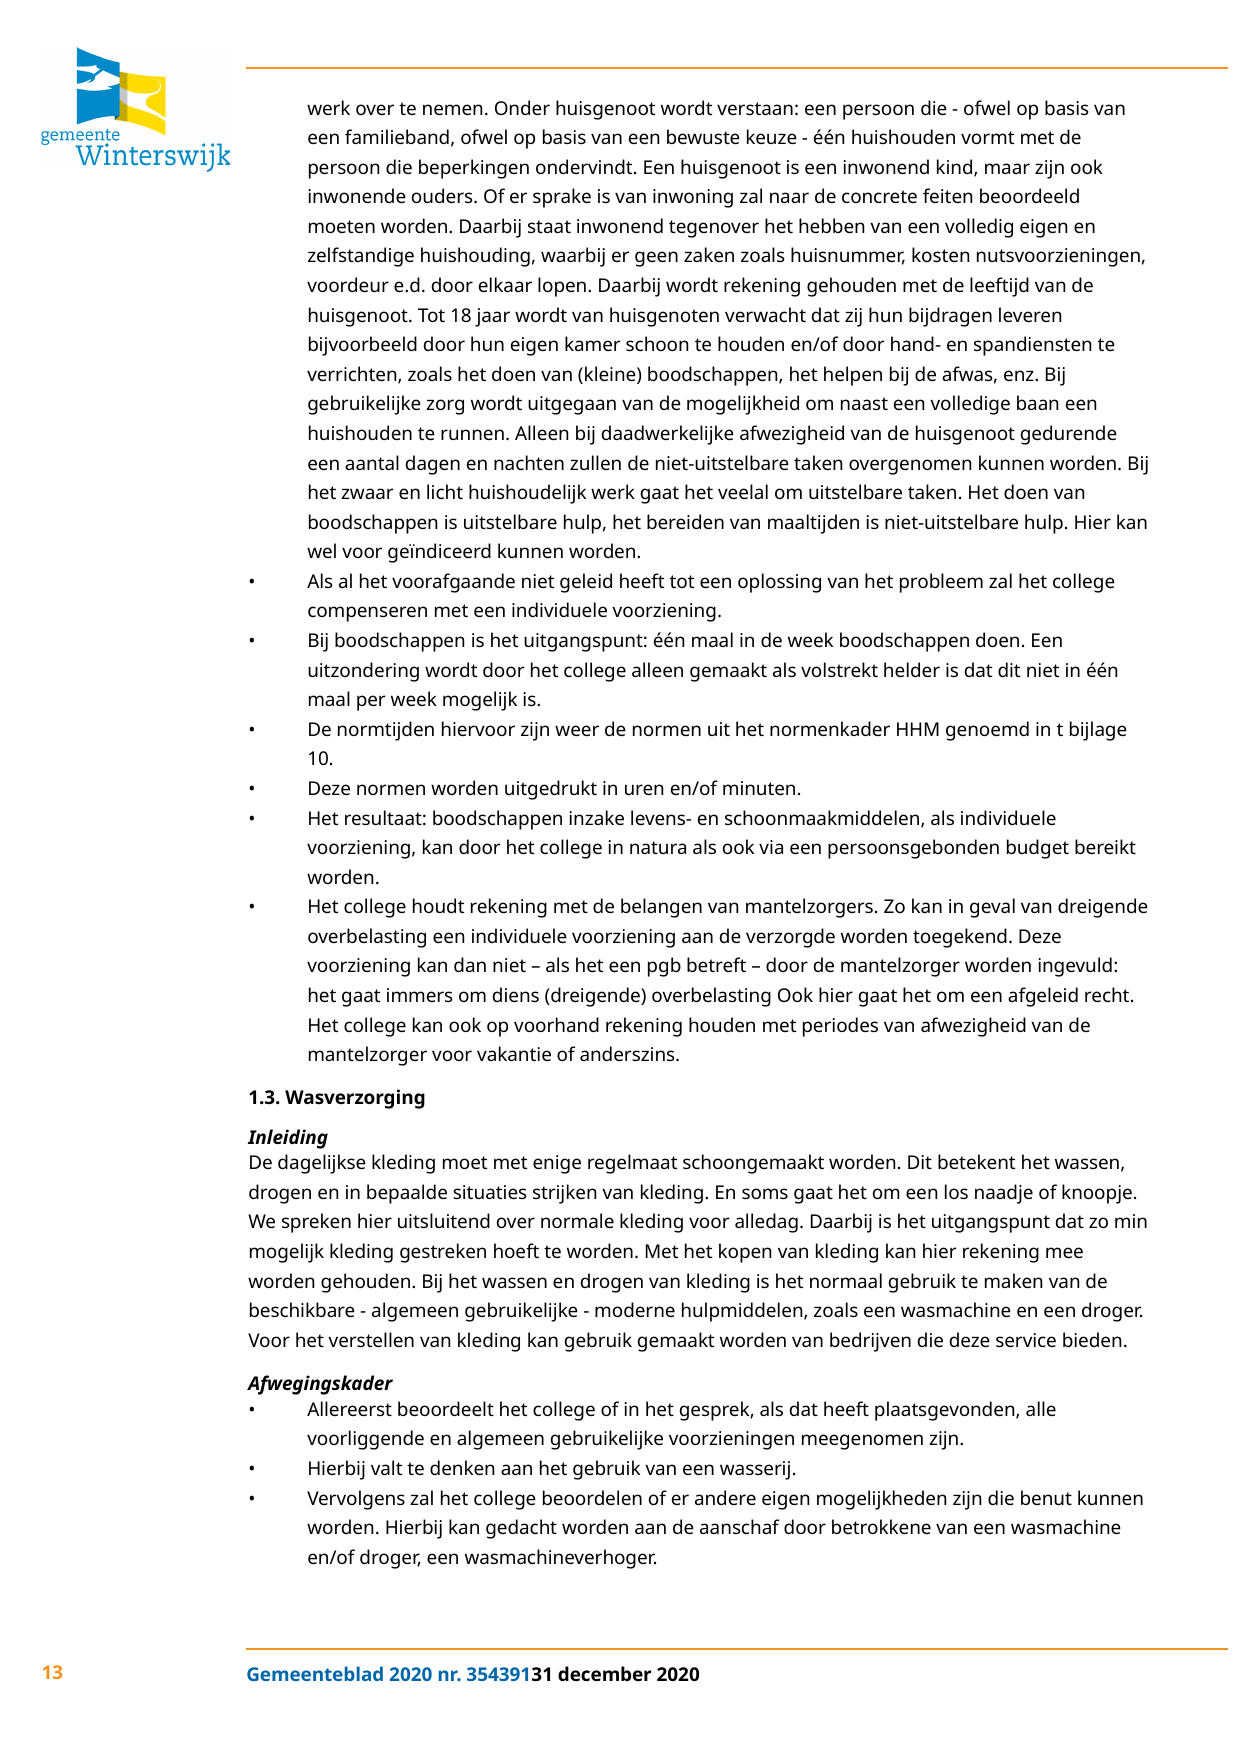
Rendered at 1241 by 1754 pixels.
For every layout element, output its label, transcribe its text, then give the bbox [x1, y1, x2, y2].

list werk over te nemen. Onder huisgenoot wordt verstaan: een persoon die - ofwel op basis van een familieband, ofwel op basis van een bewuste keuze - één huishouden vormt met de persoon die beperkingen ondervindt. Een huisgenoot is een inwonend kind, maar zijn ook inwonende ouders. Of er sprake is van inwoning zal naar de concrete feiten beoordeeld moeten worden. Daarbij staat inwonend tegenover het hebben van een volledig eigen en zelfstandige huishouding, waarbij er geen zaken zoals huisnummer, kosten nutsvoorzieningen, voordeur e.d. door elkaar lopen. Daarbij wordt rekening gehouden met de leeftijd van de huisgenoot. Tot 18 jaar wordt van huisgenoten verwacht dat zij hun bijdragen leveren bijvoorbeeld door hun eigen kamer schoon te houden en/of door hand- en spandiensten te verrichten, zoals het doen van (kleine) boodschappen, het helpen bij de afwas, enz. Bij gebruikelijke zorg wordt uitgegaan van de mogelijkheid om naast een volledige baan een huishouden te runnen. Alleen bij daadwerkelijke afwezigheid van de huisgenoot gedurende een aantal dagen en nachten zullen de niet-uitstelbare taken overgenomen kunnen worden. Bij het zwaar en licht huishoudelijk werk gaat het veelal om uitstelbare taken. Het doen van boodschappen is uitstelbare hulp, het bereiden van maaltijden is niet-uitstelbare hulp. Hier kan wel voor geïndiceerd kunnen worden. [248, 95, 1152, 564]
text 1.3. Wasverzorging [248, 1084, 1152, 1110]
list Hierbij valt te denken aan het gebruik van een wasserij. [248, 1455, 1152, 1481]
text Inleiding [248, 1124, 1152, 1149]
picture [41, 47, 231, 172]
picture [225, 153, 231, 162]
list Deze normen worden uitgedrukt in uren en/of minuten. [248, 775, 1152, 801]
list Allereerst beoordeelt het college of in het gesprek, als dat heeft plaatsgevonden, alle voorliggende en algemeen gebruikelijke voorzieningen meegenomen zijn. [248, 1396, 1152, 1451]
text Afwegingskader [248, 1370, 1152, 1396]
list De normtijden hiervoor zijn weer de normen uit het normenkader HHM genoemd in t bijlage 10. [248, 716, 1152, 771]
list Vervolgens zal het college beoordelen of er andere eigen mogelijkheden zijn die benut kunnen worden. Hierbij kan gedacht worden aan de aanschaf door betrokkene van een wasmachine en/of droger, een wasmachineverhoger. [248, 1485, 1152, 1569]
list Bij boodschappen is het uitgangspunt: één maal in de week boodschappen doen. Een uitzondering wordt door het college alleen gemaakt als volstrekt helder is dat dit niet in één maal per week mogelijk is. [248, 627, 1152, 712]
list Het college houdt rekening met de belangen van mantelzorgers. Zo kan in geval van dreigende overbelasting een individuele voorziening aan de verzorgde worden toegekend. Deze voorziening kan dan niet – als het een pgb betreft – door de mantelzorger worden ingevuld: het gaat immers om diens (dreigende) overbelasting Ook hier gaat het om een afgeleid recht. Het college kan ook op voorhand rekening houden met periodes van afwezigheid van de mantelzorger voor vakantie of anderszins. [248, 893, 1152, 1067]
list Als al het voorafgaande niet geleid heeft tot een oplossing van het probleem zal het college compenseren met een individuele voorziening. [248, 568, 1152, 623]
text De dagelijkse kleding moet met enige regelmaat schoongemaakt worden. Dit betekent het wassen, drogen en in bepaalde situaties strijken van kleding. En soms gaat het om een los naadje of knoopje. We spreken hier uitsluitend over normale kleding voor alledag. Daarbij is het uitgangspunt dat zo min mogelijk kleding gestreken hoeft te worden. Met het kopen van kleding kan hier rekening mee worden gehouden. Bij het wassen en drogen van kleding is het normaal gebruik te maken van de beschikbare - algemeen gebruikelijke - moderne hulpmiddelen, zoals een wasmachine en een droger. Voor het verstellen van kleding kan gebruik gemaakt worden van bedrijven die deze service bieden. [248, 1149, 1152, 1353]
list Het resultaat: boodschappen inzake levens- en schoonmaakmiddelen, als individuele voorziening, kan door het college in natura als ook via een persoonsgebonden budget bereikt worden. [248, 805, 1152, 890]
